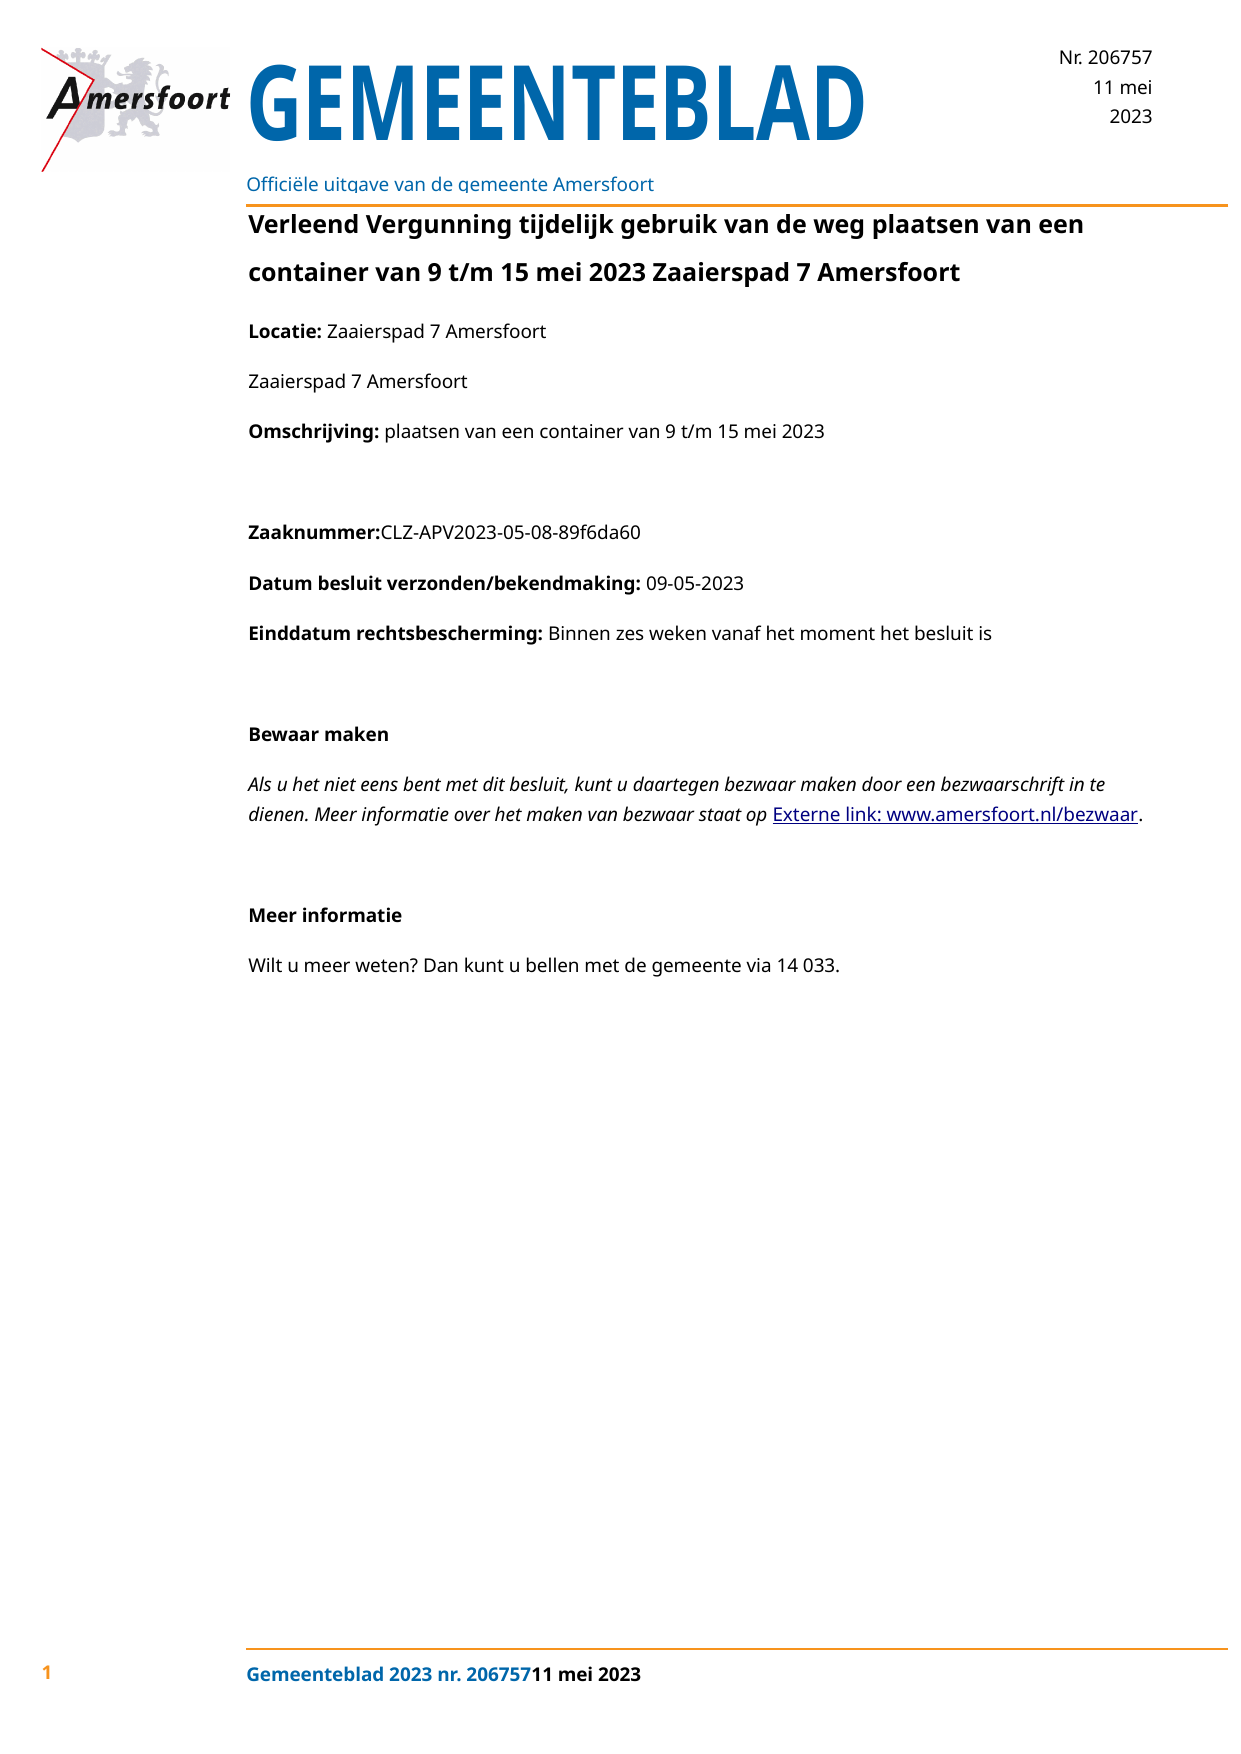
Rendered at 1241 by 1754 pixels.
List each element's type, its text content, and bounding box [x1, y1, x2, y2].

text Als u het niet eens bent met dit besluit, kunt u daartegen bezwaar maken door een bezwaarschrift in te dienen. Meer informatie over het maken van bezwaar staat op Externe link: www.amersfoort.nl/bezwaar. [248, 772, 1152, 827]
text Zaaierspad 7 Amersfoort [248, 368, 1152, 394]
text Verleend Vergunning tijdelijk gebruik van de weg plaatsen van een container van 9 t/m 15 mei 2023 Zaaierspad 7 Amersfoort [248, 207, 1152, 288]
text Zaaknummer:CLZ-APV2023-05-08-89f6da60 [248, 519, 1152, 545]
text Einddatum rechtsbescherming: Binnen zes weken vanaf het moment het besluit is [248, 620, 1152, 646]
text Wilt u meer weten? Dan kunt u bellen met de gemeente via 14 033. [248, 952, 1152, 978]
text Meer informatie [248, 902, 1152, 928]
text Omschrijving: plaatsen van een container van 9 t/m 15 mei 2023 [248, 419, 1152, 444]
text Datum besluit verzonden/bekendmaking: 09-05-2023 [248, 570, 1152, 596]
text Bewaar maken [248, 721, 1152, 747]
picture [41, 47, 231, 172]
text Locatie: Zaaierspad 7 Amersfoort [248, 318, 1152, 344]
